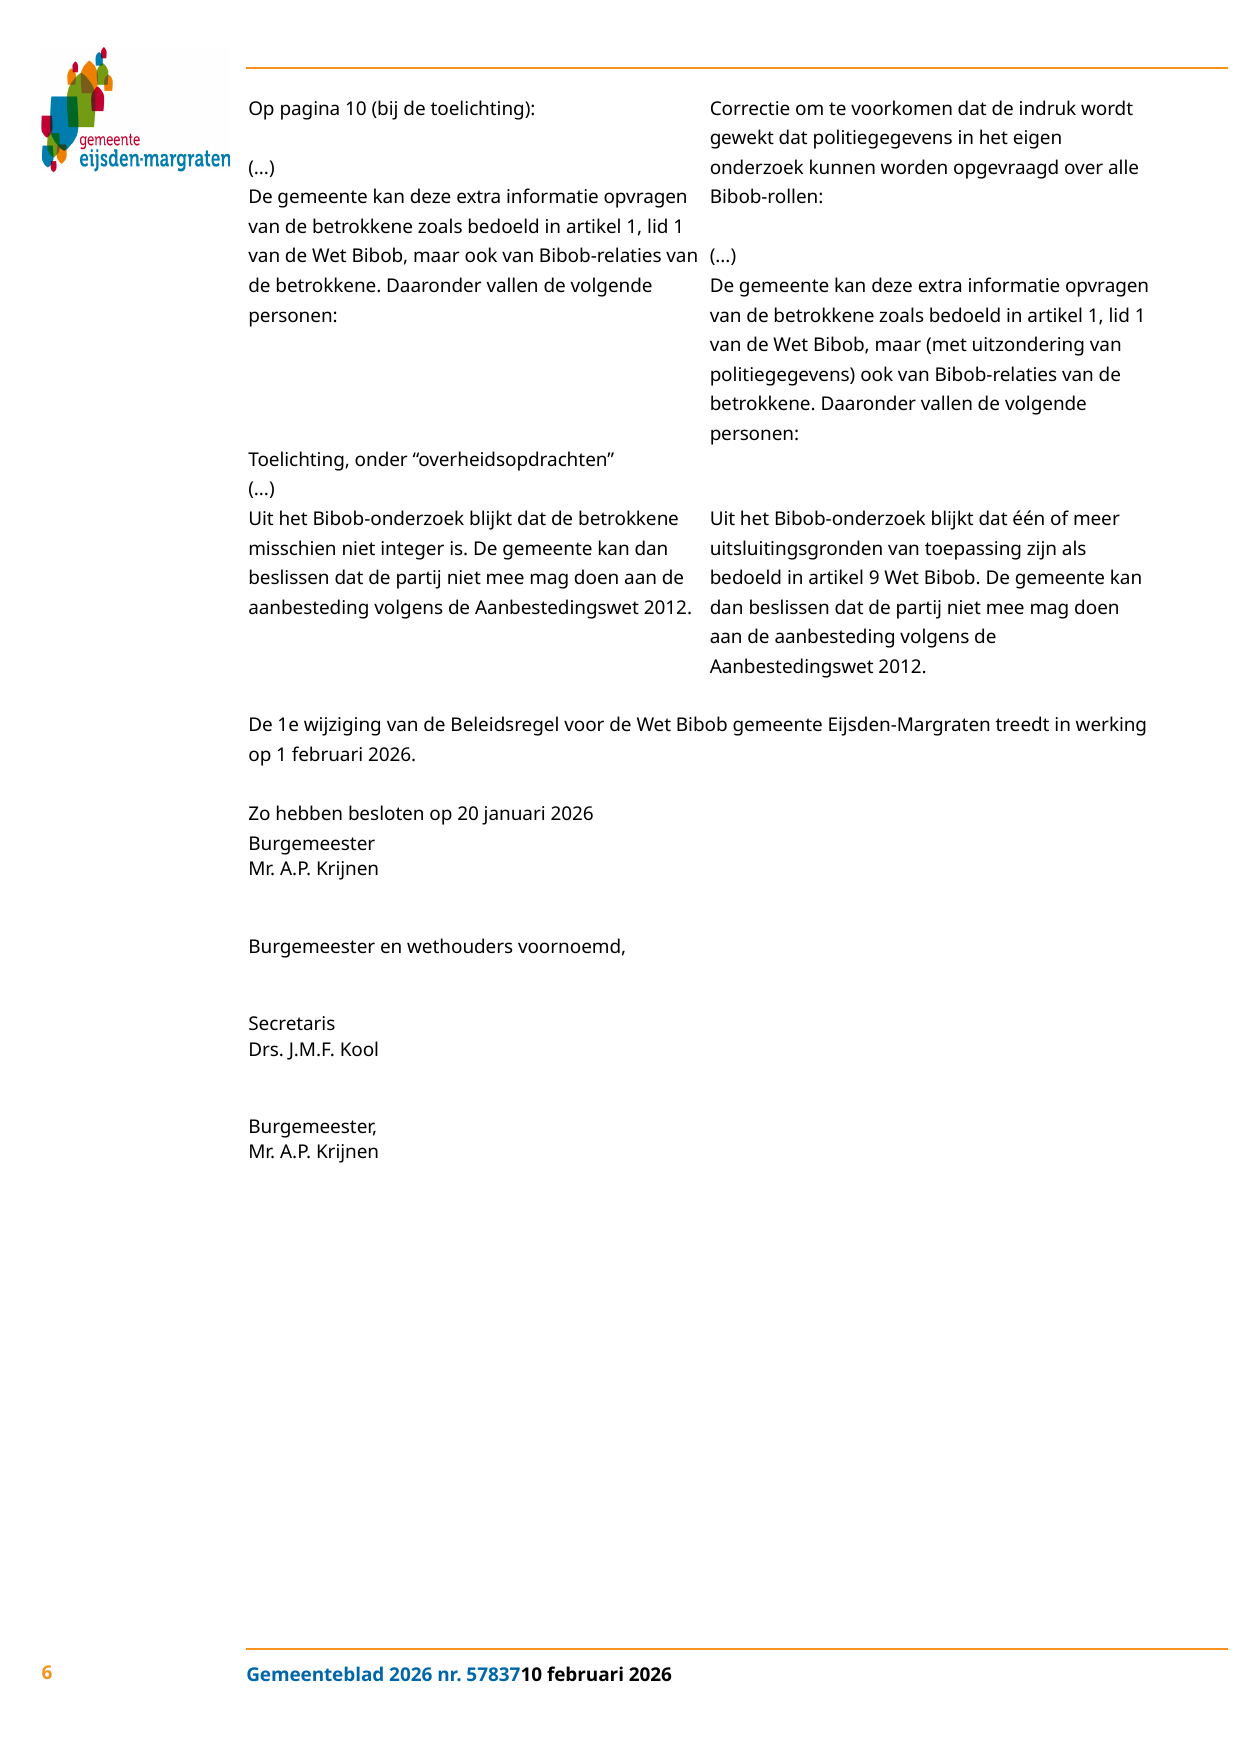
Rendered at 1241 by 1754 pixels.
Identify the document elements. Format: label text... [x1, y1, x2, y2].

table_cell Uit het Bibob-onderzoek blijkt dat één of meer uitsluitingsgronden van toepassing zijn als bedoeld in artikel 9 Wet Bibob. De gemeente kan dan beslissen dat de partij niet mee mag doen aan de aanbesteding volgens de Aanbestedingswet 2012. [710, 446, 1152, 679]
text Secretaris [248, 1010, 1152, 1036]
text Burgemeester en wethouders voornoemd, [248, 933, 1152, 958]
text Burgemeester, [248, 1113, 1152, 1139]
table_cell Toelichting, onder “overheidsopdrachten” (...) Uit het Bibob-onderzoek blijkt dat de betrokkene misschien niet integer is. De gemeente kan dan beslissen dat de partij niet mee mag doen aan de aanbesteding volgens de Aanbestedingswet 2012. [248, 446, 709, 679]
picture [41, 47, 231, 172]
text Zo hebben besloten op 20 januari 2026 [248, 800, 1152, 826]
text Burgemeester [248, 830, 1152, 856]
text Mr. A.P. Krijnen [248, 856, 1152, 881]
table_cell Op pagina 10 (bij de toelichting): (...) De gemeente kan deze extra informatie opvragen van de betrokkene zoals bedoeld in artikel 1, lid 1 van de Wet Bibob, maar ook van Bibob-relaties van de betrokkene. Daaronder vallen de volgende personen: [248, 95, 709, 446]
text Drs. J.M.F. Kool [248, 1036, 1152, 1061]
table_cell Correctie om te voorkomen dat de indruk wordt gewekt dat politiegegevens in het eigen onderzoek kunnen worden opgevraagd over alle Bibob-rollen: (...) De gemeente kan deze extra informatie opvragen van de betrokkene zoals bedoeld in artikel 1, lid 1 van de Wet Bibob, maar (met uitzondering van politiegegevens) ook van Bibob-relaties van de betrokkene. Daaronder vallen de volgende personen: [710, 95, 1152, 446]
text De 1e wijziging van de Beleidsregel voor de Wet Bibob gemeente Eijsden-Margraten treedt in werking op 1 februari 2026. [248, 712, 1152, 767]
text Mr. A.P. Krijnen [248, 1139, 1152, 1164]
